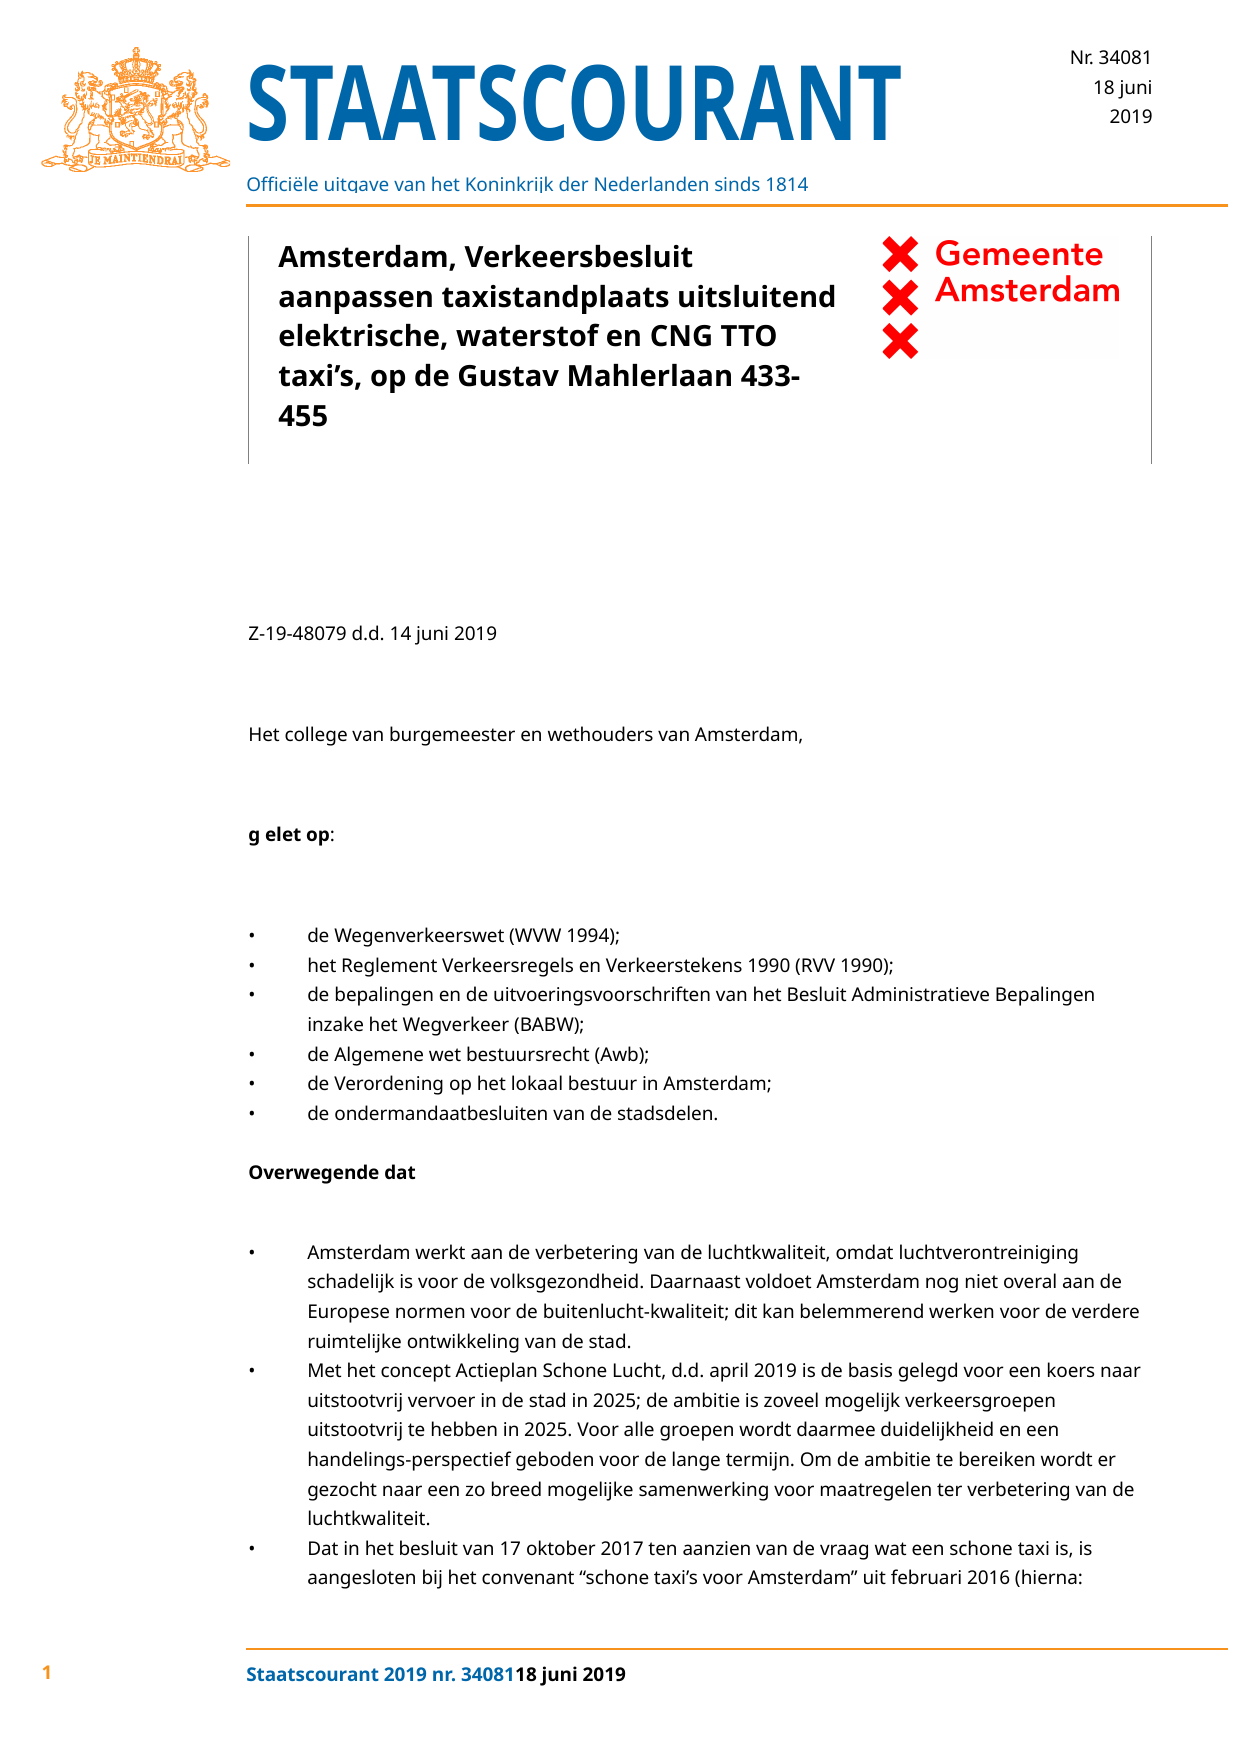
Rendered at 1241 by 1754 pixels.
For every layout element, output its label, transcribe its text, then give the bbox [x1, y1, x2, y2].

table_header Amsterdam, Verkeersbesluit aanpassen taxistandplaats uitsluitend elektrische, waterstof en CNG TTO taxi’s, op de Gustav Mahlerlaan 433-455 [249, 236, 850, 464]
list de Wegenverkeerswet (WVW 1994); [248, 922, 1152, 948]
list de ondermandaatbesluiten van de stadsdelen. [248, 1100, 1152, 1126]
list de bepalingen en de uitvoeringsvoorschriften van het Besluit Administratieve Bepalingen inzake het Wegverkeer (BABW); [248, 982, 1152, 1037]
text Overwegende dat [248, 1159, 1152, 1185]
list Dat in het besluit van 17 oktober 2017 ten aanzien van de vraag wat een schone taxi is, is aangesloten bij het convenant “schone taxi’s voor Amsterdam” uit februari 2016 (hierna: [248, 1535, 1152, 1590]
list Met het concept Actieplan Schone Lucht, d.d. april 2019 is de basis gelegd voor een koers naar uitstootvrij vervoer in de stad in 2025; de ambitie is zoveel mogelijk verkeersgroepen uitstootvrij te hebben in 2025. Voor alle groepen wordt daarmee duidelijkheid en een handelings-perspectief geboden voor de lange termijn. Om de ambitie te bereiken wordt er gezocht naar een zo breed mogelijke samenwerking voor maatregelen ter verbetering van de luchtkwaliteit. [248, 1357, 1152, 1531]
picture [882, 236, 1119, 359]
text Het college van burgemeester en wethouders van Amsterdam, [248, 721, 1152, 746]
table_header [850, 236, 1151, 464]
list Amsterdam werkt aan de verbetering van de luchtkwaliteit, omdat luchtverontreiniging schadelijk is voor de volksgezondheid. Daarnaast voldoet Amsterdam nog niet overal aan de Europese normen voor de buitenlucht-kwaliteit; dit kan belemmerend werken voor de verdere ruimtelijke ontwikkeling van de stad. [248, 1239, 1152, 1353]
list het Reglement Verkeersregels en Verkeerstekens 1990 (RVV 1990); [248, 952, 1152, 978]
picture [41, 47, 231, 172]
list de Verordening op het lokaal bestuur in Amsterdam; [248, 1070, 1152, 1096]
text Z-19-48079 d.d. 14 juni 2019 [248, 620, 1152, 646]
text g elet op: [248, 822, 1152, 847]
list de Algemene wet bestuursrecht (Awb); [248, 1041, 1152, 1066]
